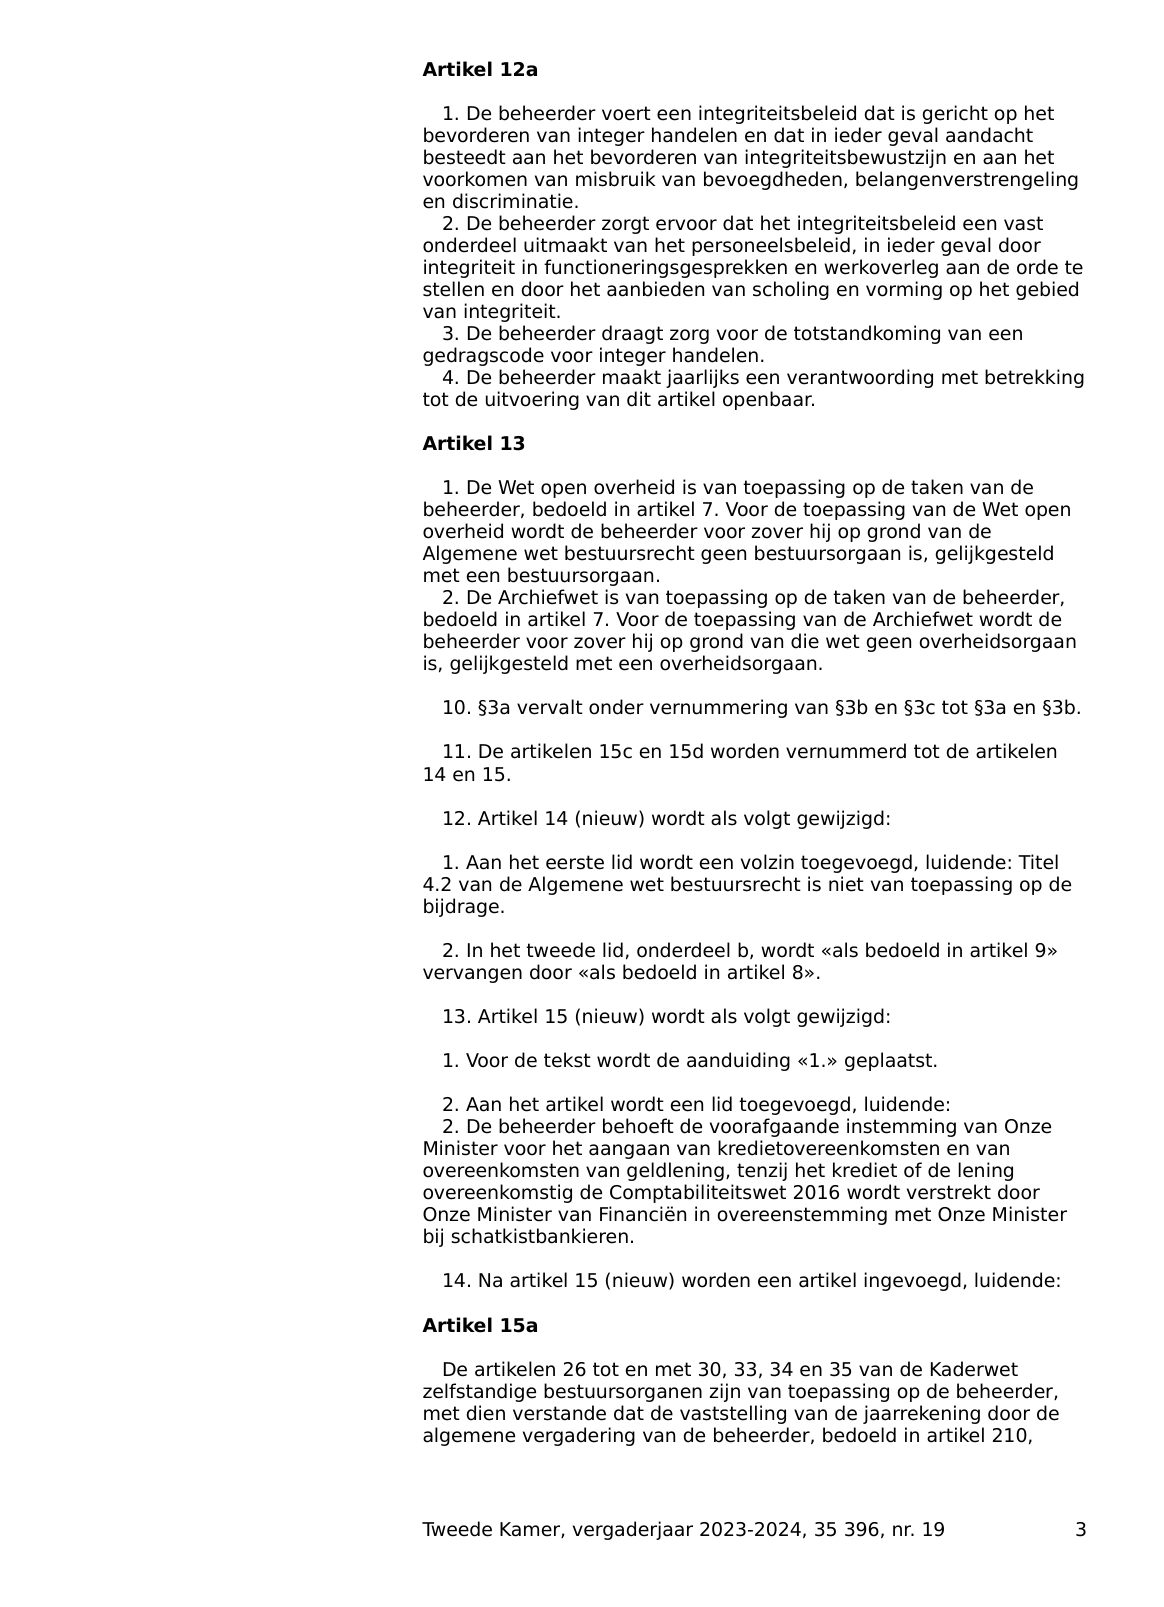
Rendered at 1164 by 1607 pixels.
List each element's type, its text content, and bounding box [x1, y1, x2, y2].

text 13. Artikel 15 (nieuw) wordt als volgt gewijzigd: [422, 1006, 1087, 1028]
text De artikelen 26 tot en met 30, 33, 34 en 35 van de Kaderwet zelfstandige bestuursorganen zijn van toepassing op de beheerder, met dien verstande dat de vaststelling van de jaarrekening door de algemene vergadering van de beheerder, bedoeld in artikel 210, [422, 1359, 1087, 1447]
text 3. De beheerder draagt zorg voor de totstandkoming van een gedragscode voor integer handelen. [422, 323, 1087, 367]
text 10. §3a vervalt onder vernummering van §3b en §3c tot §3a en §3b. [422, 697, 1087, 719]
text 11. De artikelen 15c en 15d worden vernummerd tot de artikelen 14 en 15. [422, 741, 1087, 785]
subtitle Artikel 12a [422, 59, 1087, 81]
text 2. Aan het artikel wordt een lid toegevoegd, luidende: [422, 1094, 1087, 1116]
text 1. De Wet open overheid is van toepassing op de taken van de beheerder, bedoeld in artikel 7. Voor de toepassing van de Wet open overheid wordt de beheerder voor zover hij op grond van de Algemene wet bestuursrecht geen bestuursorgaan is, gelijkgesteld met een bestuursorgaan. [422, 477, 1087, 587]
text 2. De beheerder zorgt ervoor dat het integriteitsbeleid een vast onderdeel uitmaakt van het personeelsbeleid, in ieder geval door integriteit in functioneringsgesprekken en werkoverleg aan de orde te stellen en door het aanbieden van scholing en vorming op het gebied van integriteit. [422, 213, 1087, 323]
subtitle Artikel 13 [422, 433, 1087, 455]
text 4. De beheerder maakt jaarlijks een verantwoording met betrekking tot de uitvoering van dit artikel openbaar. [422, 367, 1087, 411]
subtitle Artikel 15a [422, 1314, 1087, 1337]
text 2. De beheerder behoeft de voorafgaande instemming van Onze Minister voor het aangaan van kredietovereenkomsten en van overeenkomsten van geldlening, tenzij het krediet of de lening overeenkomstig de Comptabiliteitswet 2016 wordt verstrekt door Onze Minister van Financiën in overeenstemming met Onze Minister bij schatkistbankieren. [422, 1116, 1087, 1248]
text 2. De Archiefwet is van toepassing op de taken van de beheerder, bedoeld in artikel 7. Voor de toepassing van de Archiefwet wordt de beheerder voor zover hij op grond van die wet geen overheidsorgaan is, gelijkgesteld met een overheidsorgaan. [422, 587, 1087, 675]
text 12. Artikel 14 (nieuw) wordt als volgt gewijzigd: [422, 808, 1087, 829]
text 2. In het tweede lid, onderdeel b, wordt «als bedoeld in artikel 9» vervangen door «als bedoeld in artikel 8». [422, 940, 1087, 984]
text 1. Voor de tekst wordt de aanduiding «1.» geplaatst. [422, 1050, 1087, 1072]
text 14. Na artikel 15 (nieuw) worden een artikel ingevoegd, luidende: [422, 1270, 1087, 1292]
text 1. Aan het eerste lid wordt een volzin toegevoegd, luidende: Titel 4.2 van de Algemene wet bestuursrecht is niet van toepassing op de bijdrage. [422, 852, 1087, 918]
text 1. De beheerder voert een integriteitsbeleid dat is gericht op het bevorderen van integer handelen en dat in ieder geval aandacht besteedt aan het bevorderen van integriteitsbewustzijn en aan het voorkomen van misbruik van bevoegdheden, belangenverstrengeling en discriminatie. [422, 103, 1087, 213]
